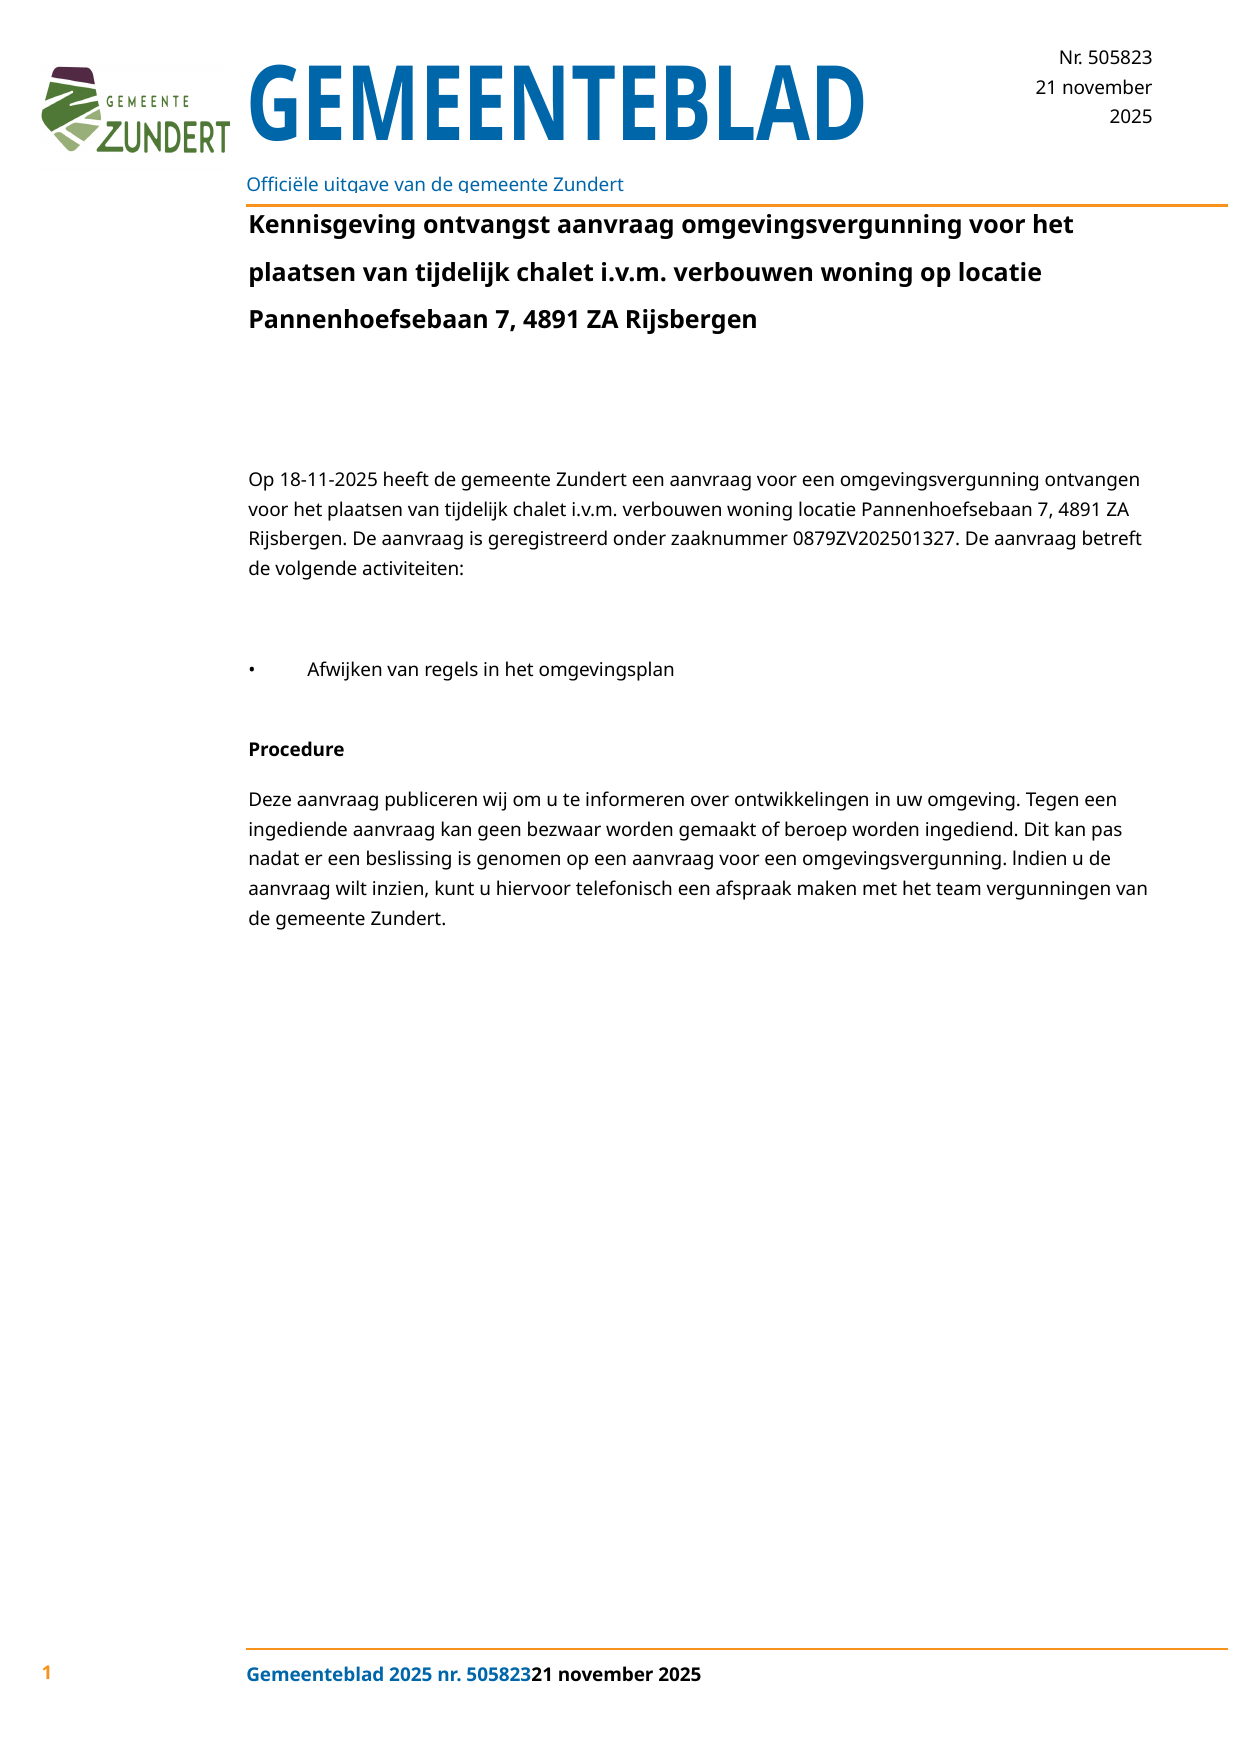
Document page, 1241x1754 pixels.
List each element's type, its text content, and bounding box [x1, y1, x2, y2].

text Deze aanvraag publiceren wij om u te informeren over ontwikkelingen in uw omgeving. Tegen een ingediende aanvraag kan geen bezwaar worden gemaakt of beroep worden ingediend. Dit kan pas nadat er een beslissing is genomen op een aanvraag voor een omgevingsvergunning. lndien u de aanvraag wilt inzien, kunt u hiervoor telefonisch een afspraak maken met het team vergunningen van de gemeente Zundert. [248, 786, 1152, 930]
text Procedure [248, 736, 1152, 762]
text Op 18-11-2025 heeft de gemeente Zundert een aanvraag voor een omgevingsvergunning ontvangen voor het plaatsen van tijdelijk chalet i.v.m. verbouwen woning locatie Pannenhoefsebaan 7, 4891 ZA Rijsbergen. De aanvraag is geregistreerd onder zaaknummer 0879ZV202501327. De aanvraag betreft de volgende activiteiten: [248, 466, 1152, 581]
list Afwijken van regels in het omgevingsplan [248, 656, 1152, 682]
picture [41, 47, 231, 172]
text Kennisgeving ontvangst aanvraag omgevingsvergunning voor het plaatsen van tijdelijk chalet i.v.m. verbouwen woning op locatie Pannenhoefsebaan 7, 4891 ZA Rijsbergen [248, 207, 1152, 336]
